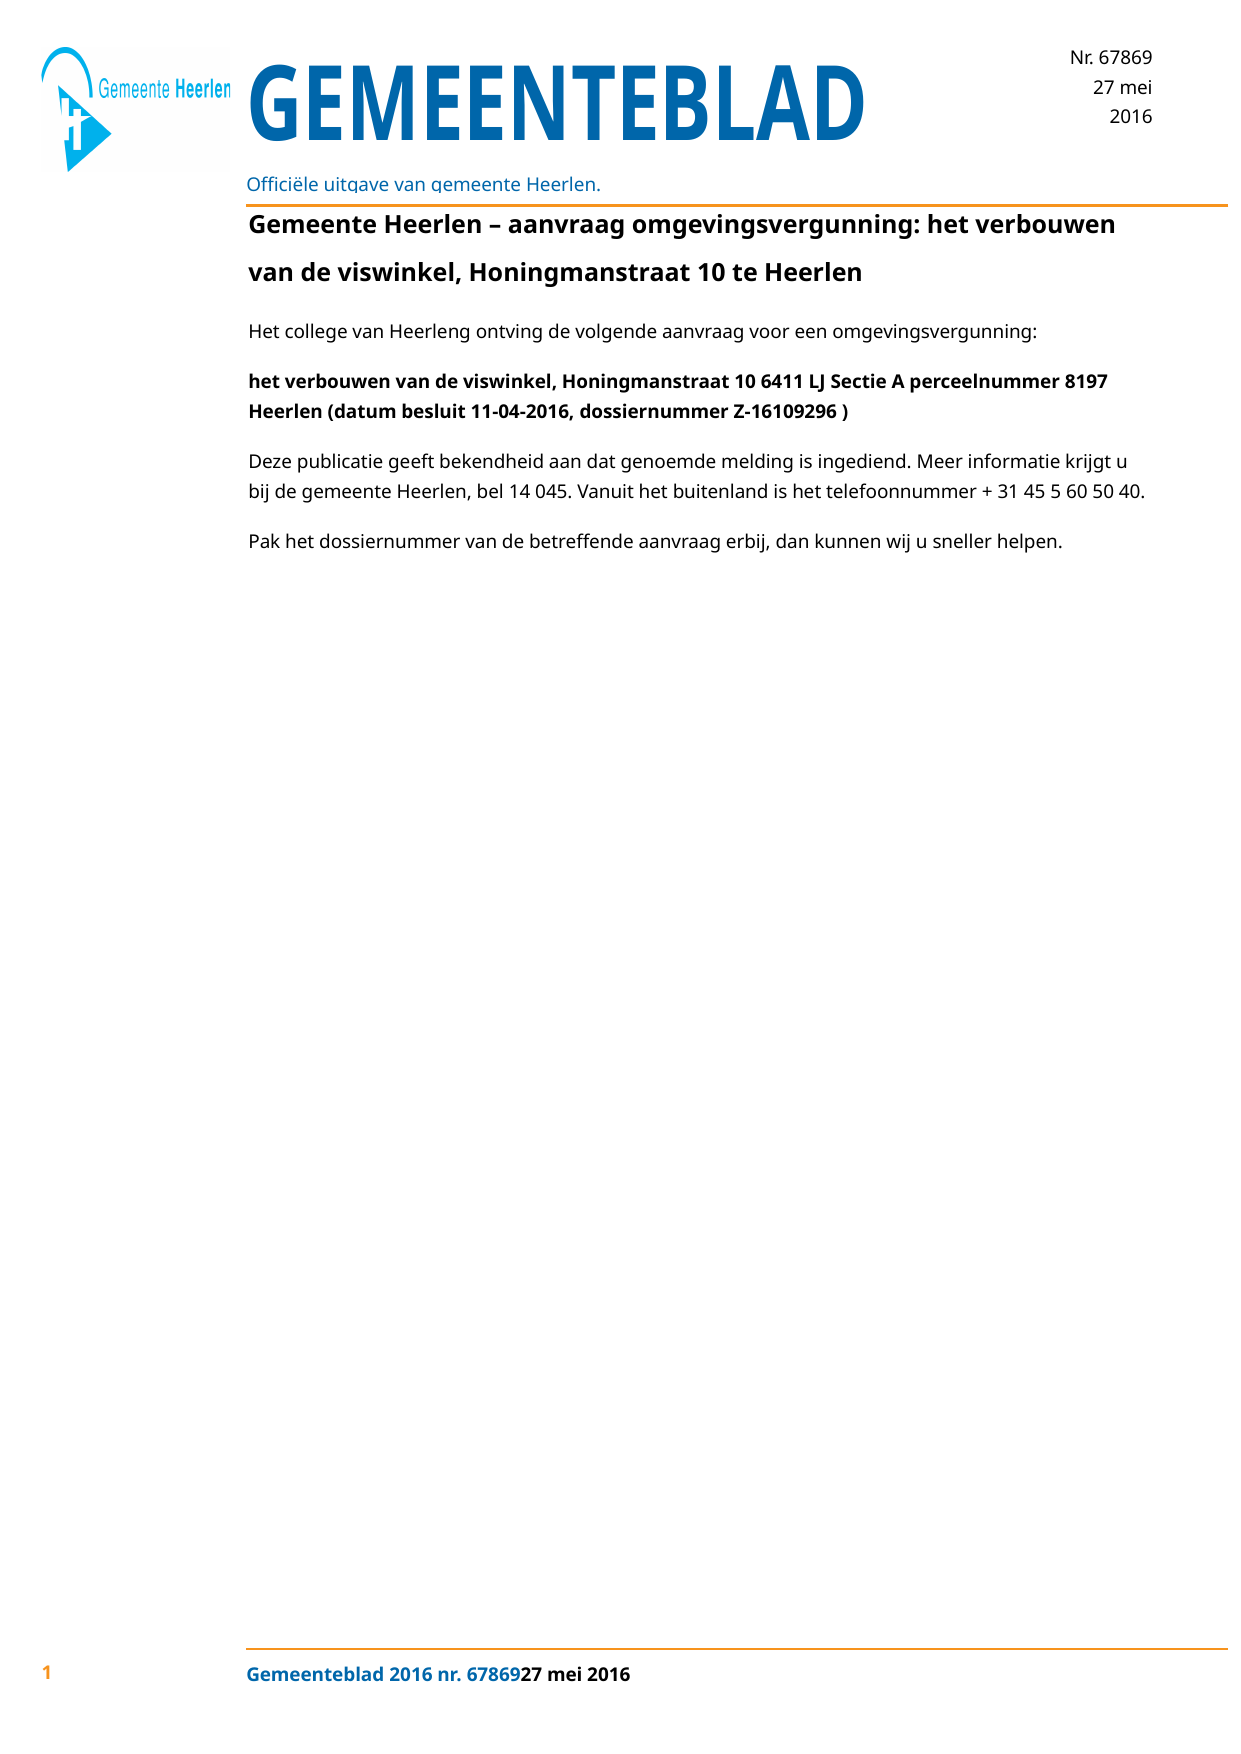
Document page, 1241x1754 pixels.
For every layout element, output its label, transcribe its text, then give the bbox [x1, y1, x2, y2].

text Deze publicatie geeft bekendheid aan dat genoemde melding is ingediend. Meer informatie krijgt u bij de gemeente Heerlen, bel 14 045. Vanuit het buitenland is het telefoonnummer + 31 45 5 60 50 40. [248, 448, 1152, 504]
picture [41, 47, 58, 70]
text het verbouwen van de viswinkel, Honingmanstraat 10 6411 LJ Sectie A perceelnummer 8197 Heerlen (datum besluit 11-04-2016, dossiernummer Z-16109296 ) [248, 368, 1152, 424]
text Gemeente Heerlen – aanvraag omgevingsvergunning: het verbouwen van de viswinkel, Honingmanstraat 10 te Heerlen [248, 207, 1152, 288]
picture [41, 47, 231, 172]
text Pak het dossiernummer van de betreffende aanvraag erbij, dan kunnen wij u sneller helpen. [248, 528, 1152, 554]
text Het college van Heerleng ontving de volgende aanvraag voor een omgevingsvergunning: [248, 318, 1152, 344]
